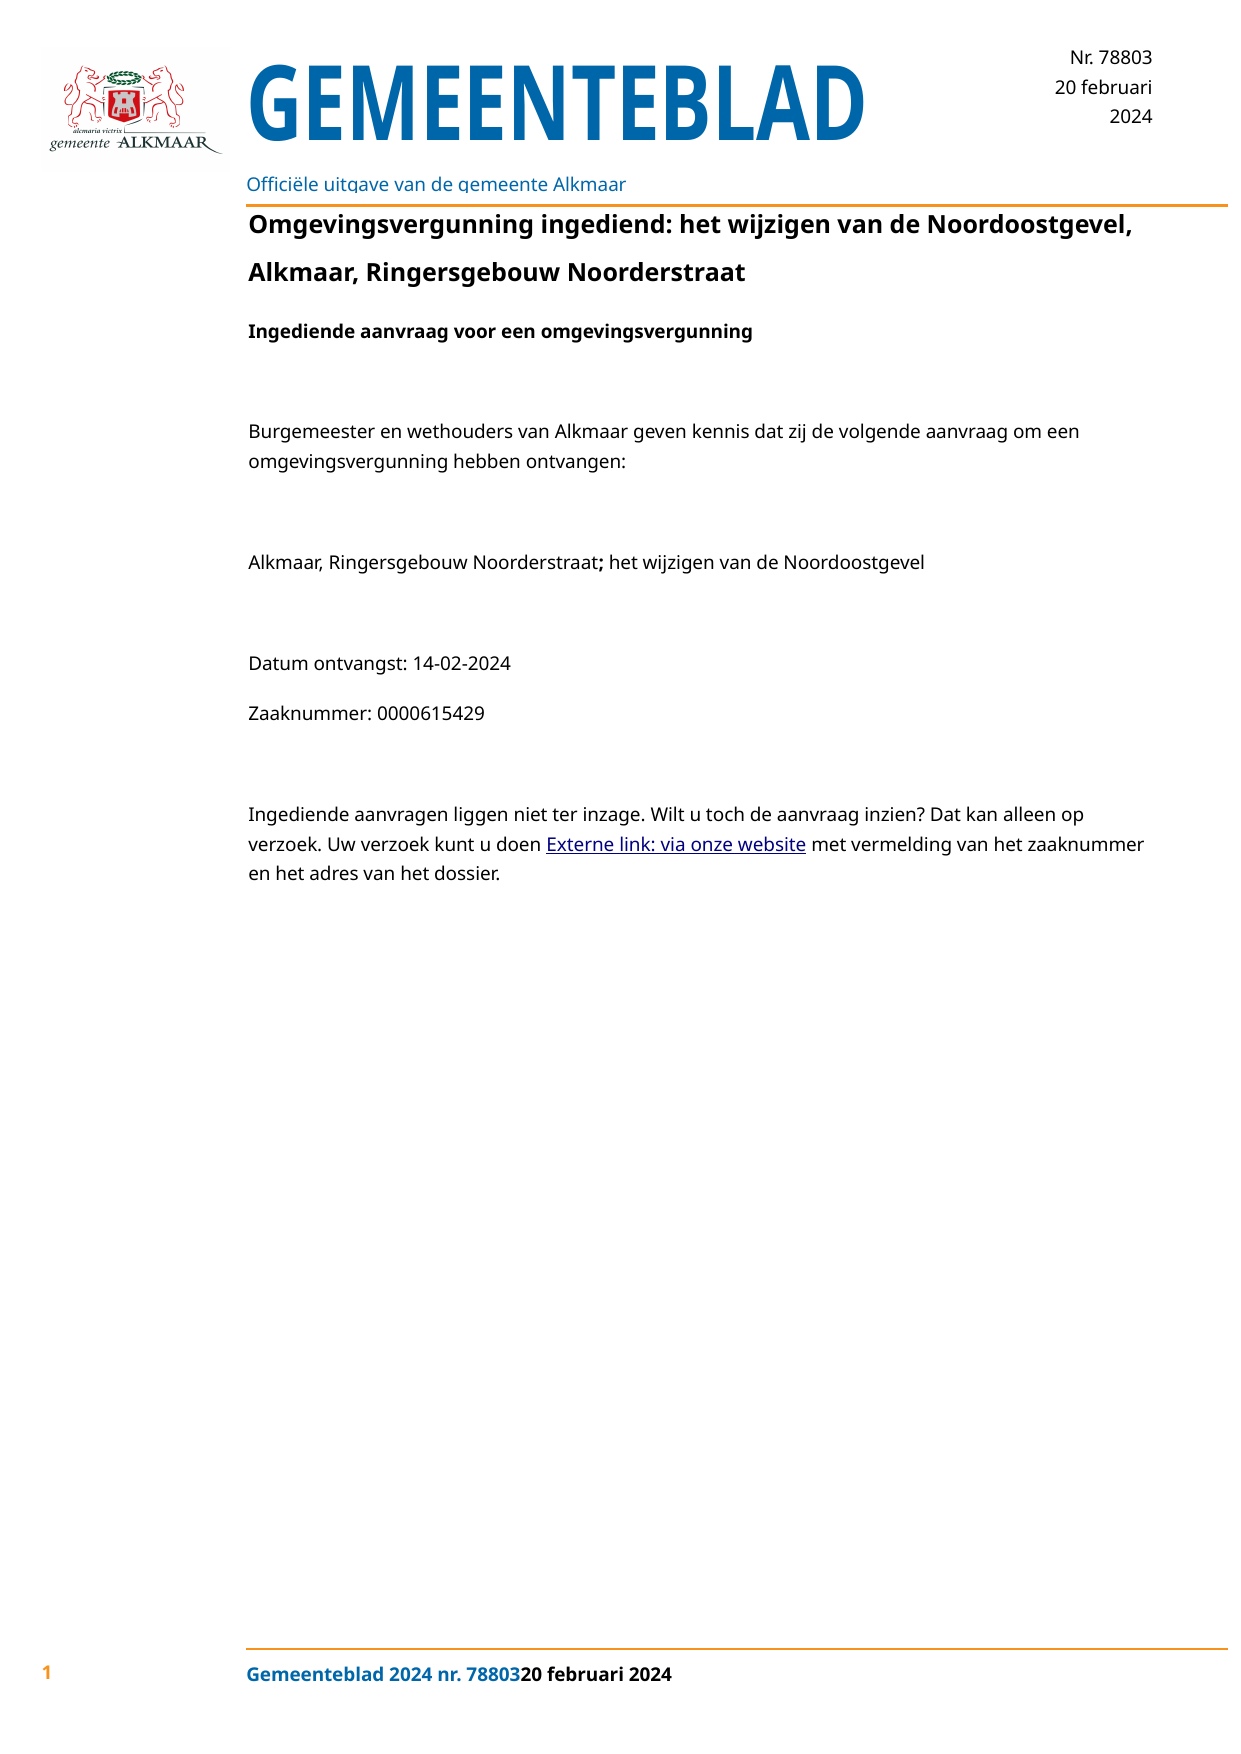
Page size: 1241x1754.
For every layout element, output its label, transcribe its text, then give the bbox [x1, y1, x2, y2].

text Burgemeester en wethouders van Alkmaar geven kennis dat zij de volgende aanvraag om een omgevingsvergunning hebben ontvangen: [248, 419, 1152, 474]
text Ingediende aanvragen liggen niet ter inzage. Wilt u toch de aanvraag inzien? Dat kan alleen op verzoek. Uw verzoek kunt u doen Externe link: via onze website met vermelding van het zaaknummer en het adres van het dossier. [248, 801, 1152, 886]
text Ingediende aanvraag voor een omgevingsvergunning [248, 318, 1152, 344]
picture [41, 47, 231, 172]
text Alkmaar, Ringersgebouw Noorderstraat; het wijzigen van de Noordoostgevel [248, 549, 1152, 575]
text Datum ontvangst: 14-02-2024 [248, 650, 1152, 676]
text Zaaknummer: 0000615429 [248, 700, 1152, 726]
text Omgevingsvergunning ingediend: het wijzigen van de Noordoostgevel, Alkmaar, Ringersgebouw Noorderstraat [248, 207, 1152, 288]
